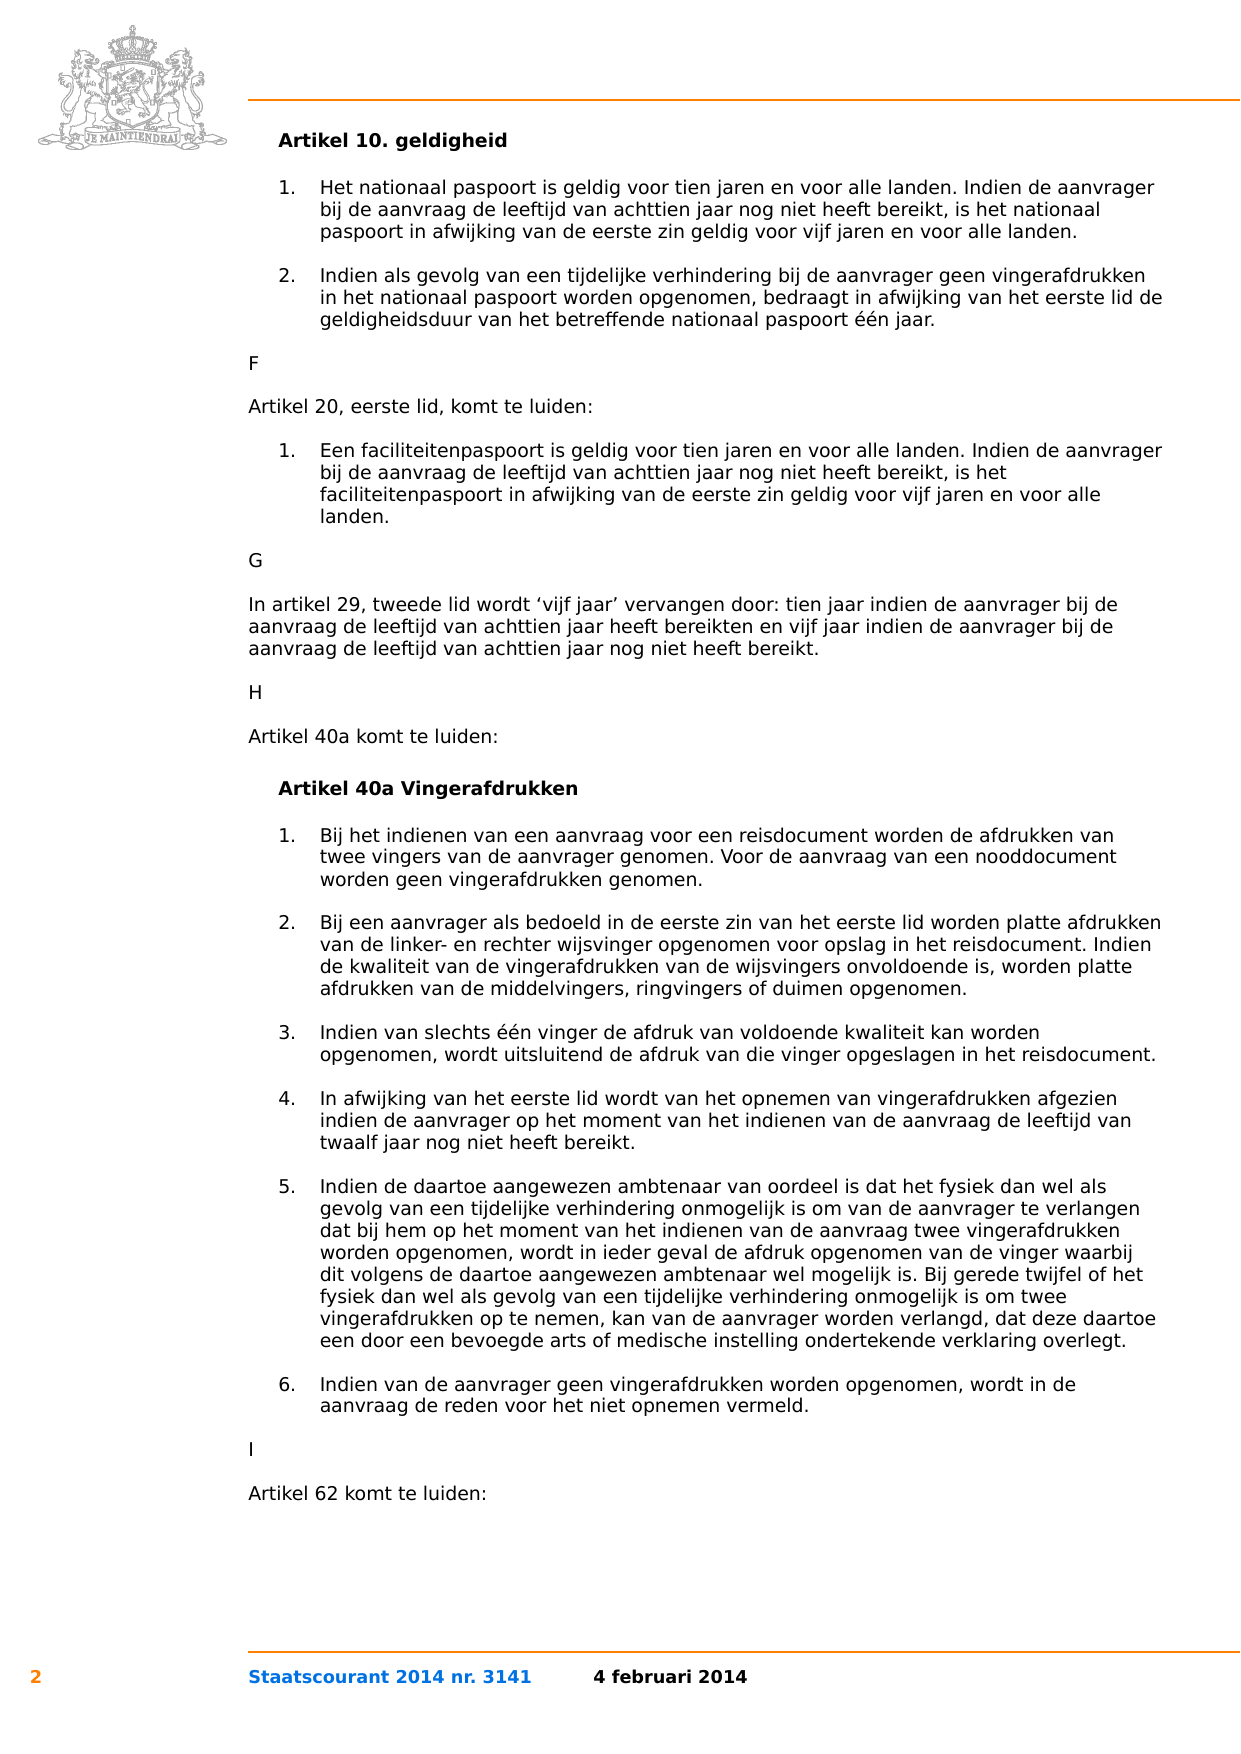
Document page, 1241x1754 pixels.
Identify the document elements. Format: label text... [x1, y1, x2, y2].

text 1. Bij het indienen van een aanvraag voor een reisdocument worden de afdrukken van twee vingers van de aanvrager genomen. Voor de aanvraag van een nooddocument worden geen vingerafdrukken genomen. [278, 824, 1163, 890]
subtitle Artikel 10. geldigheid [278, 130, 1163, 152]
text Artikel 40a komt te luiden: [248, 726, 1163, 747]
text 1. Een faciliteitenpaspoort is geldig voor tien jaren en voor alle landen. Indien de aanvrager bij de aanvraag de leeftijd van achttien jaar nog niet heeft bereikt, is het faciliteitenpaspoort in afwijking van de eerste zin geldig voor vijf jaren en voor alle landen. [278, 440, 1163, 528]
text G [248, 550, 1163, 572]
text 6. Indien van de aanvrager geen vingerafdrukken worden opgenomen, wordt in de aanvraag de reden voor het niet opnemen vermeld. [278, 1373, 1163, 1417]
text 5. Indien de daartoe aangewezen ambtenaar van oordeel is dat het fysiek dan wel als gevolg van een tijdelijke verhindering onmogelijk is om van de aanvrager te verlangen dat bij hem op het moment van het indienen van de aanvraag twee vingerafdrukken worden opgenomen, wordt in ieder geval de afdruk opgenomen van de vinger waarbij dit volgens de daartoe aangewezen ambtenaar wel mogelijk is. Bij gerede twijfel of het fysiek dan wel als gevolg van een tijdelijke verhindering onmogelijk is om twee vingerafdrukken op te nemen, kan van de aanvrager worden verlangd, dat deze daartoe een door een bevoegde arts of medische instelling ondertekende verklaring overlegt. [278, 1176, 1163, 1352]
text 1. Het nationaal paspoort is geldig voor tien jaren en voor alle landen. Indien de aanvrager bij de aanvraag de leeftijd van achttien jaar nog niet heeft bereikt, is het nationaal paspoort in afwijking van de eerste zin geldig voor vijf jaren en voor alle landen. [278, 177, 1163, 243]
text 4. In afwijking van het eerste lid wordt van het opnemen van vingerafdrukken afgezien indien de aanvrager op het moment van het indienen van de aanvraag de leeftijd van twaalf jaar nog niet heeft bereikt. [278, 1088, 1163, 1154]
picture [38, 25, 227, 150]
subtitle Artikel 40a Vingerafdrukken [278, 777, 1163, 799]
text F [248, 352, 1163, 374]
text I [248, 1439, 1163, 1461]
text H [248, 682, 1163, 704]
text 3. Indien van slechts één vinger de afdruk van voldoende kwaliteit kan worden opgenomen, wordt uitsluitend de afdruk van die vinger opgeslagen in het reisdocument. [278, 1022, 1163, 1066]
text In artikel 29, tweede lid wordt ‘vijf jaar’ vervangen door: tien jaar indien de aanvrager bij de aanvraag de leeftijd van achttien jaar heeft bereikten en vijf jaar indien de aanvrager bij de aanvraag de leeftijd van achttien jaar nog niet heeft bereikt. [248, 594, 1163, 660]
text 2. Bij een aanvrager als bedoeld in de eerste zin van het eerste lid worden platte afdrukken van de linker- en rechter wijsvinger opgenomen voor opslag in het reisdocument. Indien de kwaliteit van de vingerafdrukken van de wijsvingers onvoldoende is, worden platte afdrukken van de middelvingers, ringvingers of duimen opgenomen. [278, 912, 1163, 1000]
text Artikel 62 komt te luiden: [248, 1483, 1163, 1505]
text 2. Indien als gevolg van een tijdelijke verhindering bij de aanvrager geen vingerafdrukken in het nationaal paspoort worden opgenomen, bedraagt in afwijking van het eerste lid de geldigheidsduur van het betreffende nationaal paspoort één jaar. [278, 265, 1163, 331]
text Artikel 20, eerste lid, komt te luiden: [248, 396, 1163, 418]
